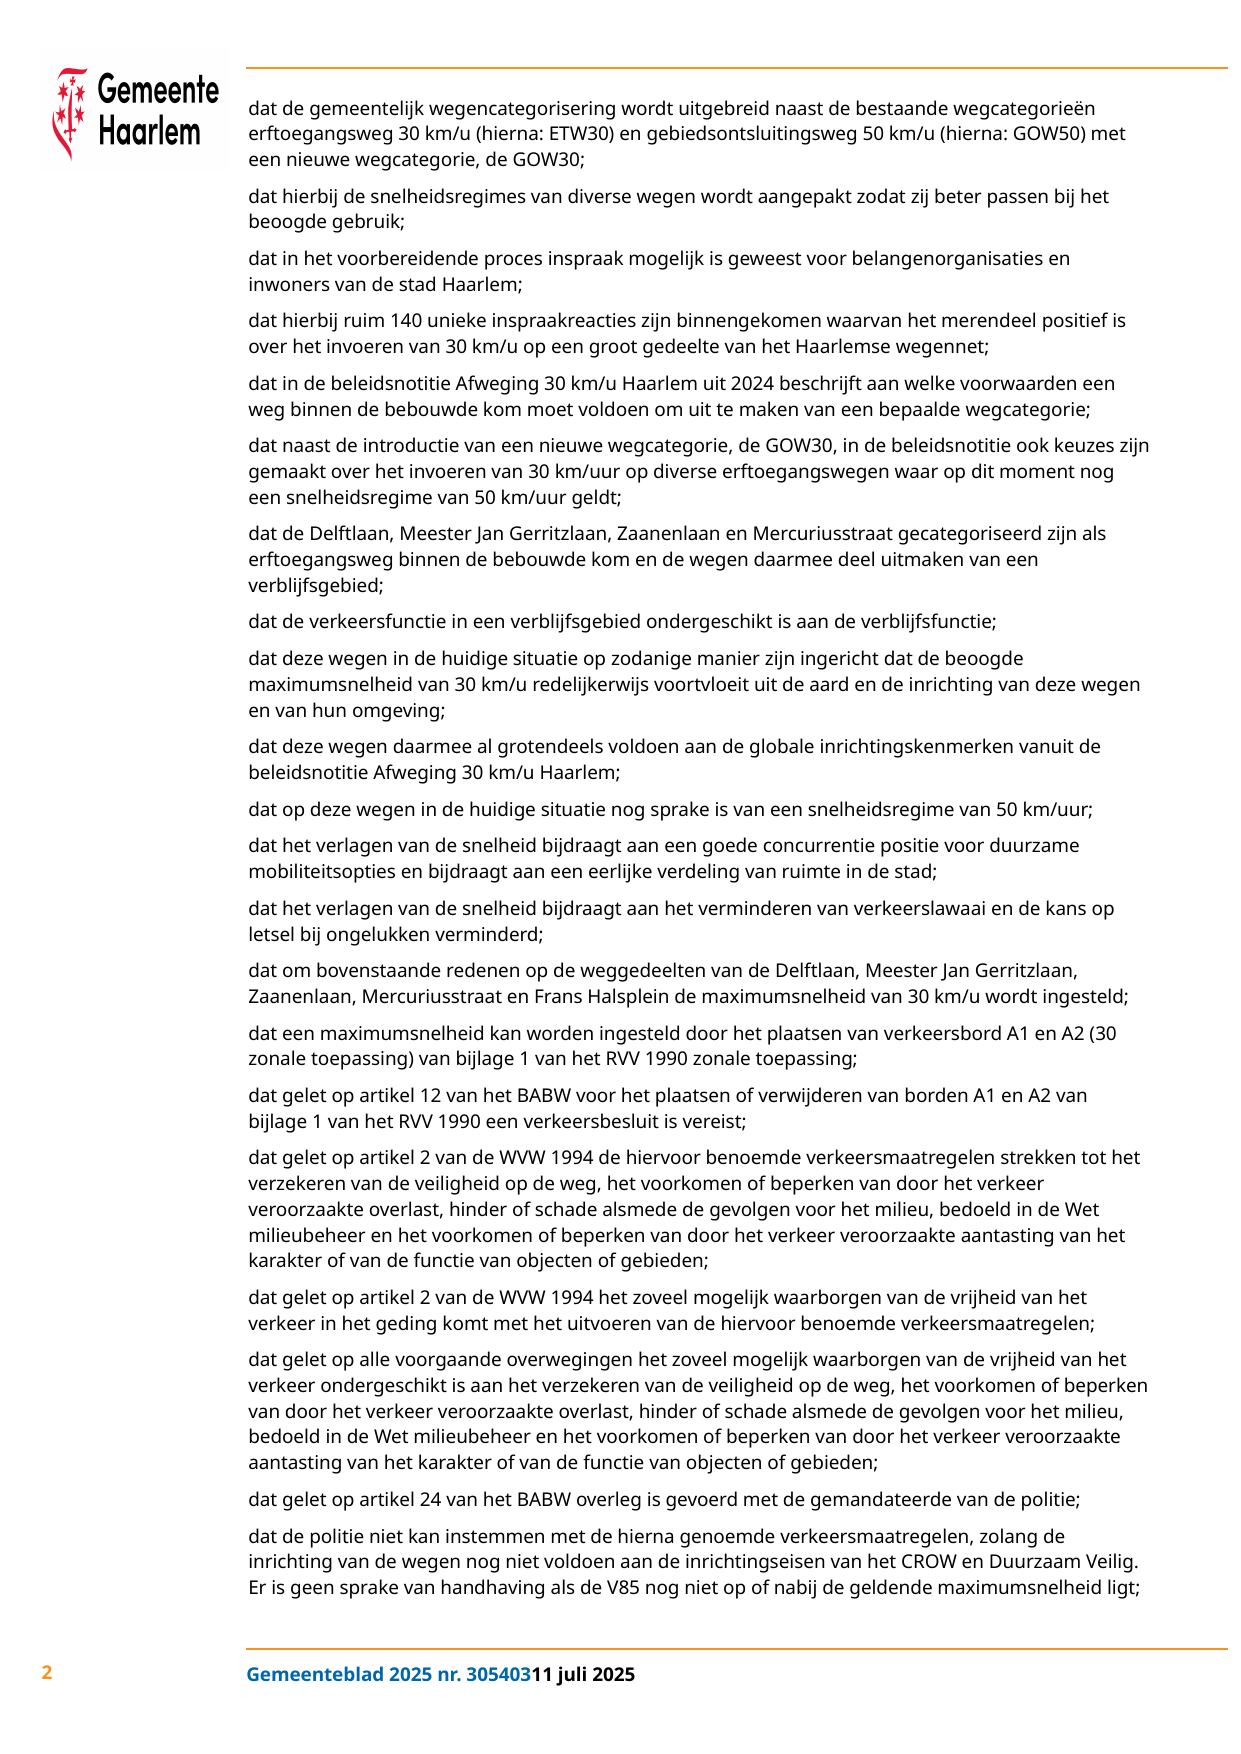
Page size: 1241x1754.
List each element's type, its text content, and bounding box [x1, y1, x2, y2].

text dat naast de introductie van een nieuwe wegcategorie, de GOW30, in de beleidsnotitie ook keuzes zijn gemaakt over het invoeren van 30 km/uur op diverse erftoegangswegen waar op dit moment nog een snelheidsregime van 50 km/uur geldt; [248, 432, 1152, 510]
text dat deze wegen daarmee al grotendeels voldoen aan de globale inrichtingskenmerken vanuit de beleidsnotitie Afweging 30 km/u Haarlem; [248, 733, 1152, 785]
text dat gelet op artikel 12 van het BABW voor het plaatsen of verwijderen van borden A1 en A2 van bijlage 1 van het RVV 1990 een verkeersbesluit is vereist; [248, 1082, 1152, 1134]
text dat om bovenstaande redenen op de weggedeelten van de Delftlaan, Meester Jan Gerritzlaan, Zaanenlaan, Mercuriusstraat en Frans Halsplein de maximumsnelheid van 30 km/u wordt ingesteld; [248, 957, 1152, 1009]
text dat de politie niet kan instemmen met de hierna genoemde verkeersmaatregelen, zolang de inrichting van de wegen nog niet voldoen aan de inrichtingseisen van het CROW en Duurzaam Veilig. Er is geen sprake van handhaving als de V85 nog niet op of nabij de geldende maximumsnelheid ligt; [248, 1523, 1152, 1600]
text dat een maximumsnelheid kan worden ingesteld door het plaatsen van verkeersbord A1 en A2 (30 zonale toepassing) van bijlage 1 van het RVV 1990 zonale toepassing; [248, 1020, 1152, 1071]
text dat hierbij de snelheidsregimes van diverse wegen wordt aangepakt zodat zij beter passen bij het beoogde gebruik; [248, 183, 1152, 234]
text dat op deze wegen in de huidige situatie nog sprake is van een snelheidsregime van 50 km/uur; [248, 796, 1152, 822]
text dat de gemeentelijk wegencategorisering wordt uitgebreid naast de bestaande wegcategorieën erftoegangsweg 30 km/u (hierna: ETW30) en gebiedsontsluitingsweg 50 km/u (hierna: GOW50) met een nieuwe wegcategorie, de GOW30; [248, 95, 1152, 172]
text dat het verlagen van de snelheid bijdraagt aan een goede concurrentie positie voor duurzame mobiliteitsopties en bijdraagt aan een eerlijke verdeling van ruimte in de stad; [248, 833, 1152, 884]
text dat gelet op artikel 2 van de WVW 1994 het zoveel mogelijk waarborgen van de vrijheid van het verkeer in het geding komt met het uitvoeren van de hiervoor benoemde verkeersmaatregelen; [248, 1284, 1152, 1336]
text dat in de beleidsnotitie Afweging 30 km/u Haarlem uit 2024 beschrijft aan welke voorwaarden een weg binnen de bebouwde kom moet voldoen om uit te maken van een bepaalde wegcategorie; [248, 370, 1152, 422]
text dat de Delftlaan, Meester Jan Gerritzlaan, Zaanenlaan en Mercuriusstraat gecategoriseerd zijn als erftoegangsweg binnen de bebouwde kom en de wegen daarmee deel uitmaken van een verblijfsgebied; [248, 521, 1152, 598]
text dat gelet op artikel 2 van de WVW 1994 de hiervoor benoemde verkeersmaatregelen strekken tot het verzekeren van de veiligheid op de weg, het voorkomen of beperken van door het verkeer veroorzaakte overlast, hinder of schade alsmede de gevolgen voor het milieu, bedoeld in de Wet milieubeheer en het voorkomen of beperken van door het verkeer veroorzaakte aantasting van het karakter of van de functie van objecten of gebieden; [248, 1144, 1152, 1273]
text dat in het voorbereidende proces inspraak mogelijk is geweest voor belangenorganisaties en inwoners van de stad Haarlem; [248, 245, 1152, 297]
text dat de verkeersfunctie in een verblijfsgebied ondergeschikt is aan de verblijfsfunctie; [248, 609, 1152, 634]
text dat gelet op artikel 24 van het BABW overleg is gevoerd met de gemandateerde van de politie; [248, 1486, 1152, 1512]
text dat het verlagen van de snelheid bijdraagt aan het verminderen van verkeerslawaai en de kans op letsel bij ongelukken verminderd; [248, 895, 1152, 946]
text dat hierbij ruim 140 unieke inspraakreacties zijn binnengekomen waarvan het merendeel positief is over het invoeren van 30 km/u op een groot gedeelte van het Haarlemse wegennet; [248, 308, 1152, 359]
picture [41, 47, 231, 172]
text dat gelet op alle voorgaande overwegingen het zoveel mogelijk waarborgen van de vrijheid van het verkeer ondergeschikt is aan het verzekeren van de veiligheid op de weg, het voorkomen of beperken van door het verkeer veroorzaakte overlast, hinder of schade alsmede de gevolgen voor het milieu, bedoeld in de Wet milieubeheer en het voorkomen of beperken van door het verkeer veroorzaakte aantasting van het karakter of van de functie van objecten of gebieden; [248, 1347, 1152, 1475]
text dat deze wegen in de huidige situatie op zodanige manier zijn ingericht dat de beoogde maximumsnelheid van 30 km/u redelijkerwijs voortvloeit uit de aard en de inrichting van deze wegen en van hun omgeving; [248, 645, 1152, 723]
